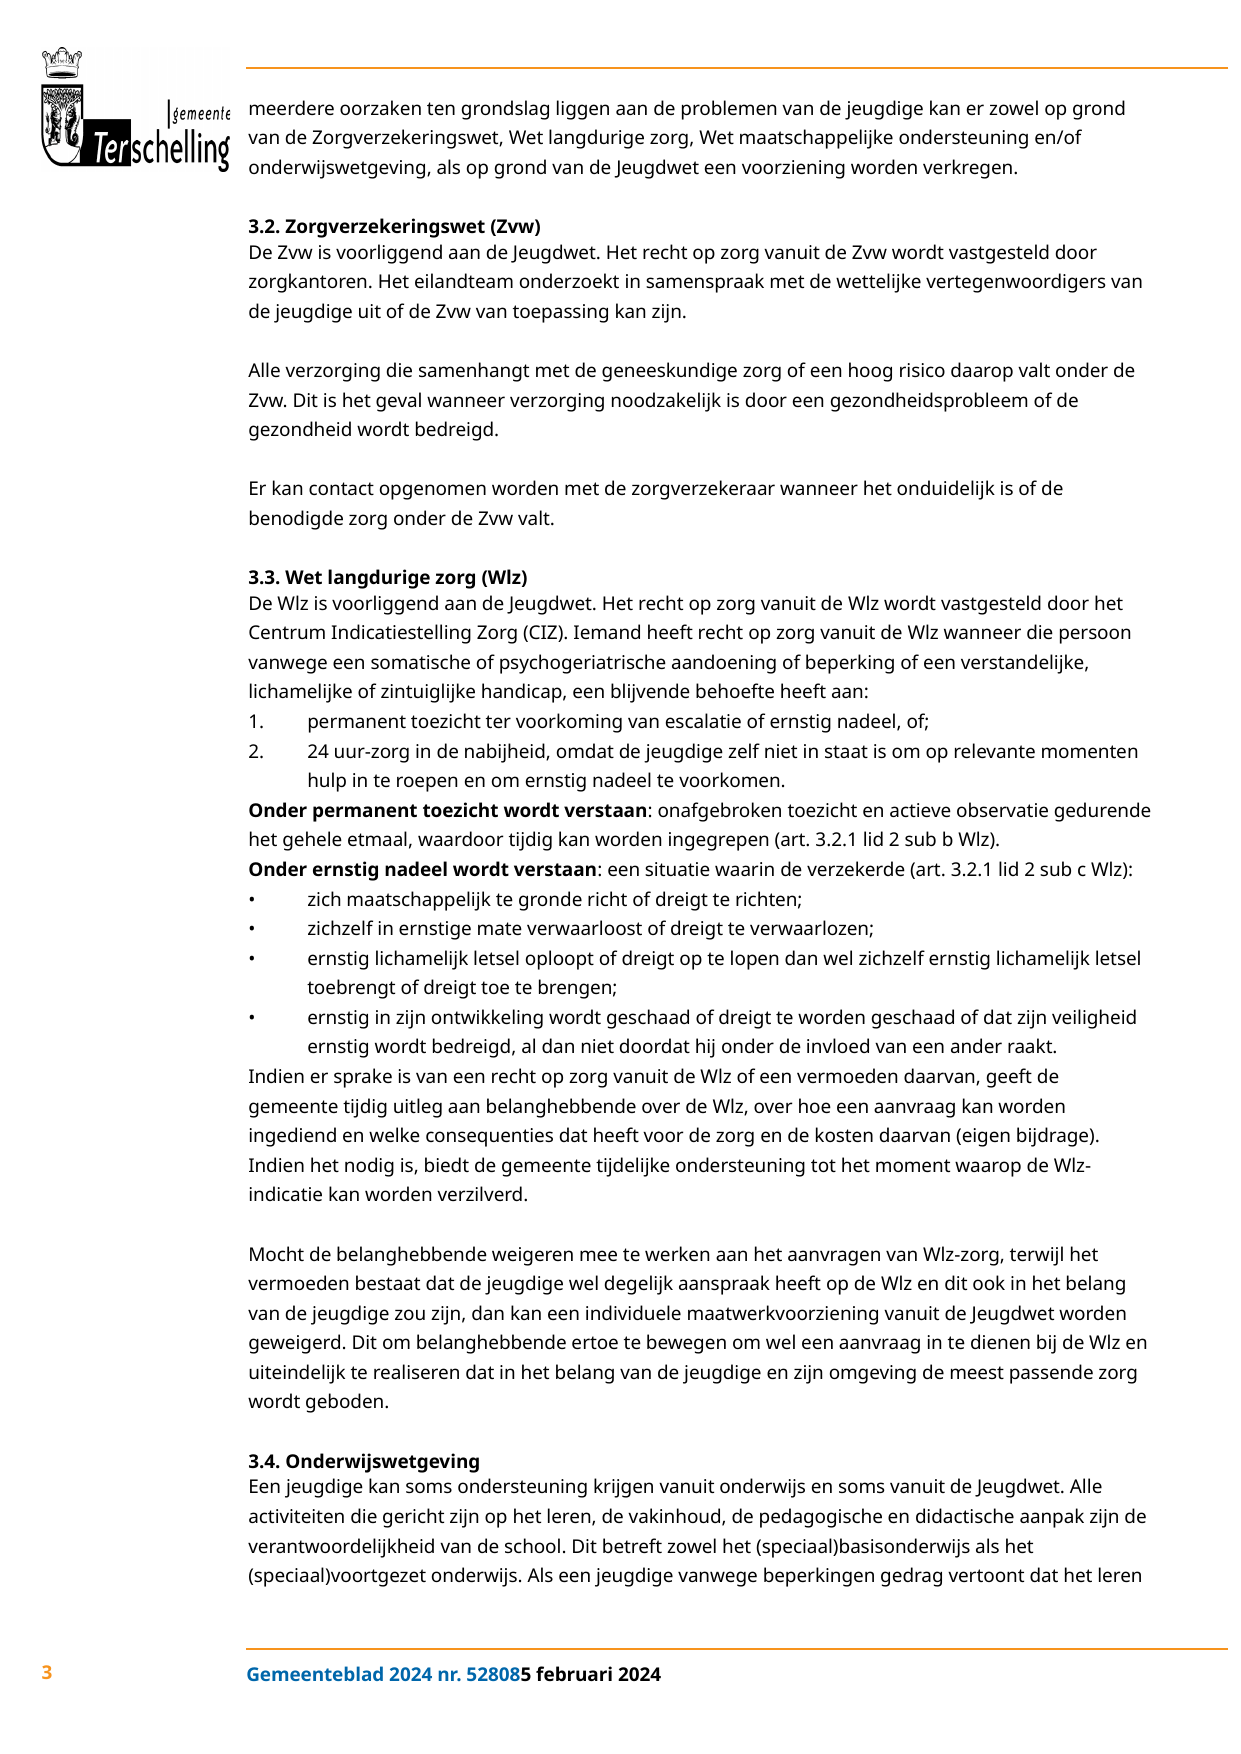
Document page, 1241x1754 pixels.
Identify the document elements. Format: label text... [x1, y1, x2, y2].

picture [41, 47, 231, 172]
text meerdere oorzaken ten grondslag liggen aan de problemen van de jeugdige kan er zowel op grond van de Zorgverzekeringswet, Wet langdurige zorg, Wet maatschappelijke ondersteuning en/of onderwijswetgeving, als op grond van de Jeugdwet een voorziening worden verkregen. [248, 95, 1152, 180]
text Een jeugdige kan soms ondersteuning krijgen vanuit onderwijs en soms vanuit de Jeugdwet. Alle activiteiten die gericht zijn op het leren, de vakinhoud, de pedagogische en didactische aanpak zijn de verantwoordelijkheid van de school. Dit betreft zowel het (speciaal)basisonderwijs als het (speciaal)voortgezet onderwijs. Als een jeugdige vanwege beperkingen gedrag vertoont dat het leren [248, 1474, 1152, 1588]
list zich maatschappelijk te gronde richt of dreigt te richten; [248, 886, 1152, 912]
text De Zvw is voorliggend aan de Jeugdwet. Het recht op zorg vanuit de Zvw wordt vastgesteld door zorgkantoren. Het eilandteam onderzoekt in samenspraak met de wettelijke vertegenwoordigers van de jeugdige uit of de Zvw van toepassing kan zijn. [248, 239, 1152, 324]
text 3.3. Wet langdurige zorg (Wlz) [248, 564, 1152, 590]
text De Wlz is voorliggend aan de Jeugdwet. Het recht op zorg vanuit de Wlz wordt vastgesteld door het Centrum Indicatiestelling Zorg (CIZ). Iemand heeft recht op zorg vanuit de Wlz wanneer die persoon vanwege een somatische of psychogeriatrische aandoening of beperking of een verstandelijke, lichamelijke of zintuiglijke handicap, een blijvende behoefte heeft aan: [248, 590, 1152, 704]
list permanent toezicht ter voorkoming van escalatie of ernstig nadeel, of; [248, 708, 1152, 734]
text Onder permanent toezicht wordt verstaan: onafgebroken toezicht en actieve observatie gedurende het gehele etmaal, waardoor tijdig kan worden ingegrepen (art. 3.2.1 lid 2 sub b Wlz). [248, 797, 1152, 852]
text 3.2. Zorgverzekeringswet (Zvw) [248, 213, 1152, 239]
list 24 uur-zorg in de nabijheid, omdat de jeugdige zelf niet in staat is om op relevante momenten hulp in te roepen en om ernstig nadeel te voorkomen. [248, 738, 1152, 793]
text Onder ernstig nadeel wordt verstaan: een situatie waarin de verzekerde (art. 3.2.1 lid 2 sub c Wlz): [248, 856, 1152, 882]
text 3.4. Onderwijswetgeving [248, 1448, 1152, 1474]
list ernstig lichamelijk letsel oploopt of dreigt op te lopen dan wel zichzelf ernstig lichamelijk letsel toebrengt of dreigt toe te brengen; [248, 945, 1152, 1000]
text Indien er sprake is van een recht op zorg vanuit de Wlz of een vermoeden daarvan, geeft de gemeente tijdig uitleg aan belanghebbende over de Wlz, over hoe een aanvraag kan worden ingediend en welke consequenties dat heeft voor de zorg en de kosten daarvan (eigen bijdrage). Indien het nodig is, biedt de gemeente tijdelijke ondersteuning tot het moment waarop de Wlz-indicatie kan worden verzilverd. [248, 1063, 1152, 1207]
list ernstig in zijn ontwikkeling wordt geschaad of dreigt te worden geschaad of dat zijn veiligheid ernstig wordt bedreigd, al dan niet doordat hij onder de invloed van een ander raakt. [248, 1004, 1152, 1059]
text Alle verzorging die samenhangt met de geneeskundige zorg of een hoog risico daarop valt onder de Zvw. Dit is het geval wanneer verzorging noodzakelijk is door een gezondheidsprobleem of de gezondheid wordt bedreigd. [248, 357, 1152, 442]
text Er kan contact opgenomen worden met de zorgverzekeraar wanneer het onduidelijk is of de benodigde zorg onder de Zvw valt. [248, 476, 1152, 531]
list zichzelf in ernstige mate verwaarloost of dreigt te verwaarlozen; [248, 915, 1152, 941]
text Mocht de belanghebbende weigeren mee te werken aan het aanvragen van Wlz-zorg, terwijl het vermoeden bestaat dat de jeugdige wel degelijk aanspraak heeft op de Wlz en dit ook in het belang van de jeugdige zou zijn, dan kan een individuele maatwerkvoorziening vanuit de Jeugdwet worden geweigerd. Dit om belanghebbende ertoe te bewegen om wel een aanvraag in te dienen bij de Wlz en uiteindelijk te realiseren dat in het belang van de jeugdige en zijn omgeving de meest passende zorg wordt geboden. [248, 1241, 1152, 1414]
